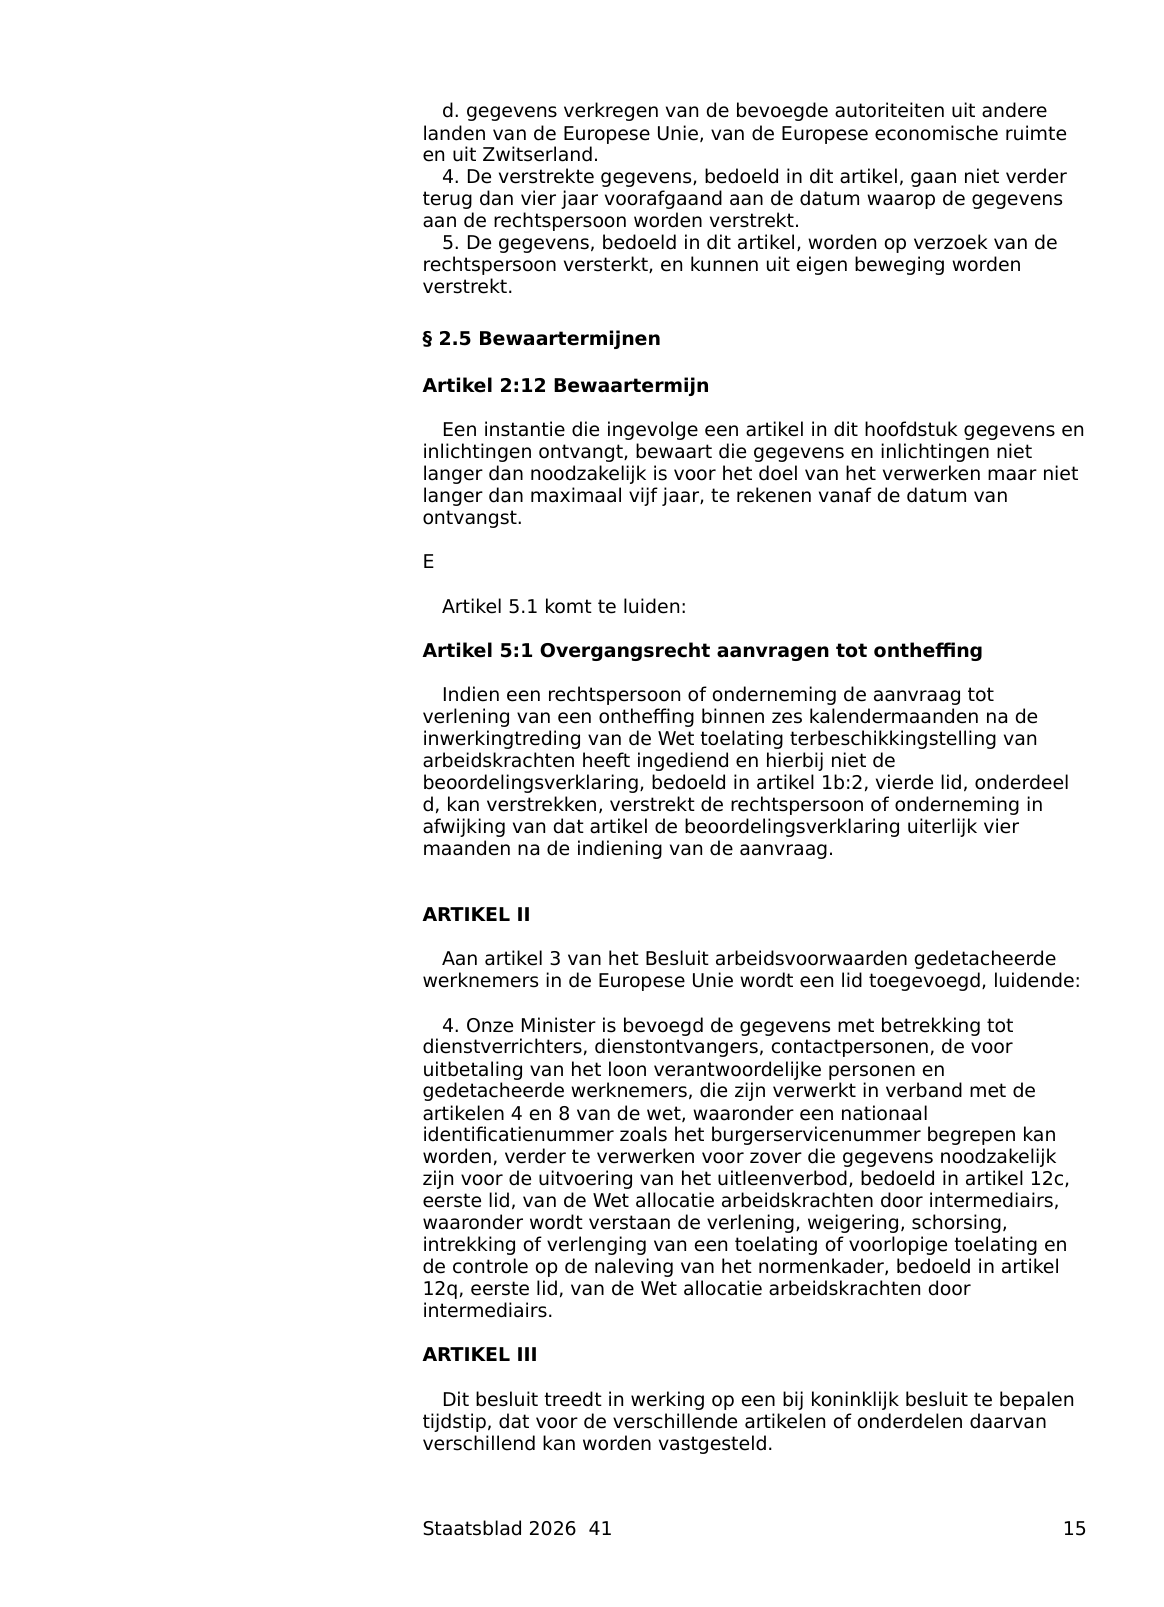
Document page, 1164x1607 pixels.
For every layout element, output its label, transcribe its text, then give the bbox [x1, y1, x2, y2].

subtitle ARTIKEL II [422, 904, 1087, 926]
text 4. Onze Minister is bevoegd de gegevens met betrekking tot dienstverrichters, dienstontvangers, contactpersonen, de voor uitbetaling van het loon verantwoordelijke personen en gedetacheerde werknemers, die zijn verwerkt in verband met de artikelen 4 en 8 van de wet, waaronder een nationaal identificatienummer zoals het burgerservicenummer begrepen kan worden, verder te verwerken voor zover die gegevens noodzakelijk zijn voor de uitvoering van het uitleenverbod, bedoeld in artikel 12c, eerste lid, van de Wet allocatie arbeidskrachten door intermediairs, waaronder wordt verstaan de verlening, weigering, schorsing, intrekking of verlenging van een toelating of voorlopige toelating en de controle op de naleving van het normenkader, bedoeld in artikel 12q, eerste lid, van de Wet allocatie arbeidskrachten door intermediairs. [422, 1014, 1087, 1322]
text Aan artikel 3 van het Besluit arbeidsvoorwaarden gedetacheerde werknemers in de Europese Unie wordt een lid toegevoegd, luidende: [422, 948, 1087, 992]
subtitle Artikel 2:12 Bewaartermijn [422, 375, 1087, 397]
subtitle Artikel 5:1 Overgangsrecht aanvragen tot ontheffing [422, 640, 1087, 662]
text d. gegevens verkregen van de bevoegde autoriteiten uit andere landen van de Europese Unie, van de Europese economische ruimte en uit Zwitserland. [422, 100, 1087, 166]
text 5. De gegevens, bedoeld in dit artikel, worden op verzoek van de rechtspersoon versterkt, en kunnen uit eigen beweging worden verstrekt. [422, 232, 1087, 298]
subtitle § 2.5 Bewaartermijnen [422, 328, 1087, 350]
text Een instantie die ingevolge een artikel in dit hoofdstuk gegevens en inlichtingen ontvangt, bewaart die gegevens en inlichtingen niet langer dan noodzakelijk is voor het doel van het verwerken maar niet langer dan maximaal vijf jaar, te rekenen vanaf de datum van ontvangst. [422, 419, 1087, 529]
text Dit besluit treedt in werking op een bij koninklijk besluit te bepalen tijdstip, dat voor de verschillende artikelen of onderdelen daarvan verschillend kan worden vastgesteld. [422, 1388, 1087, 1454]
text Artikel 5.1 komt te luiden: [422, 596, 1087, 618]
subtitle ARTIKEL III [422, 1344, 1087, 1366]
text 4. De verstrekte gegevens, bedoeld in dit artikel, gaan niet verder terug dan vier jaar voorafgaand aan de datum waarop de gegevens aan de rechtspersoon worden verstrekt. [422, 166, 1087, 232]
text E [422, 551, 1087, 573]
text Indien een rechtspersoon of onderneming de aanvraag tot verlening van een ontheffing binnen zes kalendermaanden na de inwerkingtreding van de Wet toelating terbeschikkingstelling van arbeidskrachten heeft ingediend en hierbij niet de beoordelingsverklaring, bedoeld in artikel 1b:2, vierde lid, onderdeel d, kan verstrekken, verstrekt de rechtspersoon of onderneming in afwijking van dat artikel de beoordelingsverklaring uiterlijk vier maanden na de indiening van de aanvraag. [422, 684, 1087, 860]
